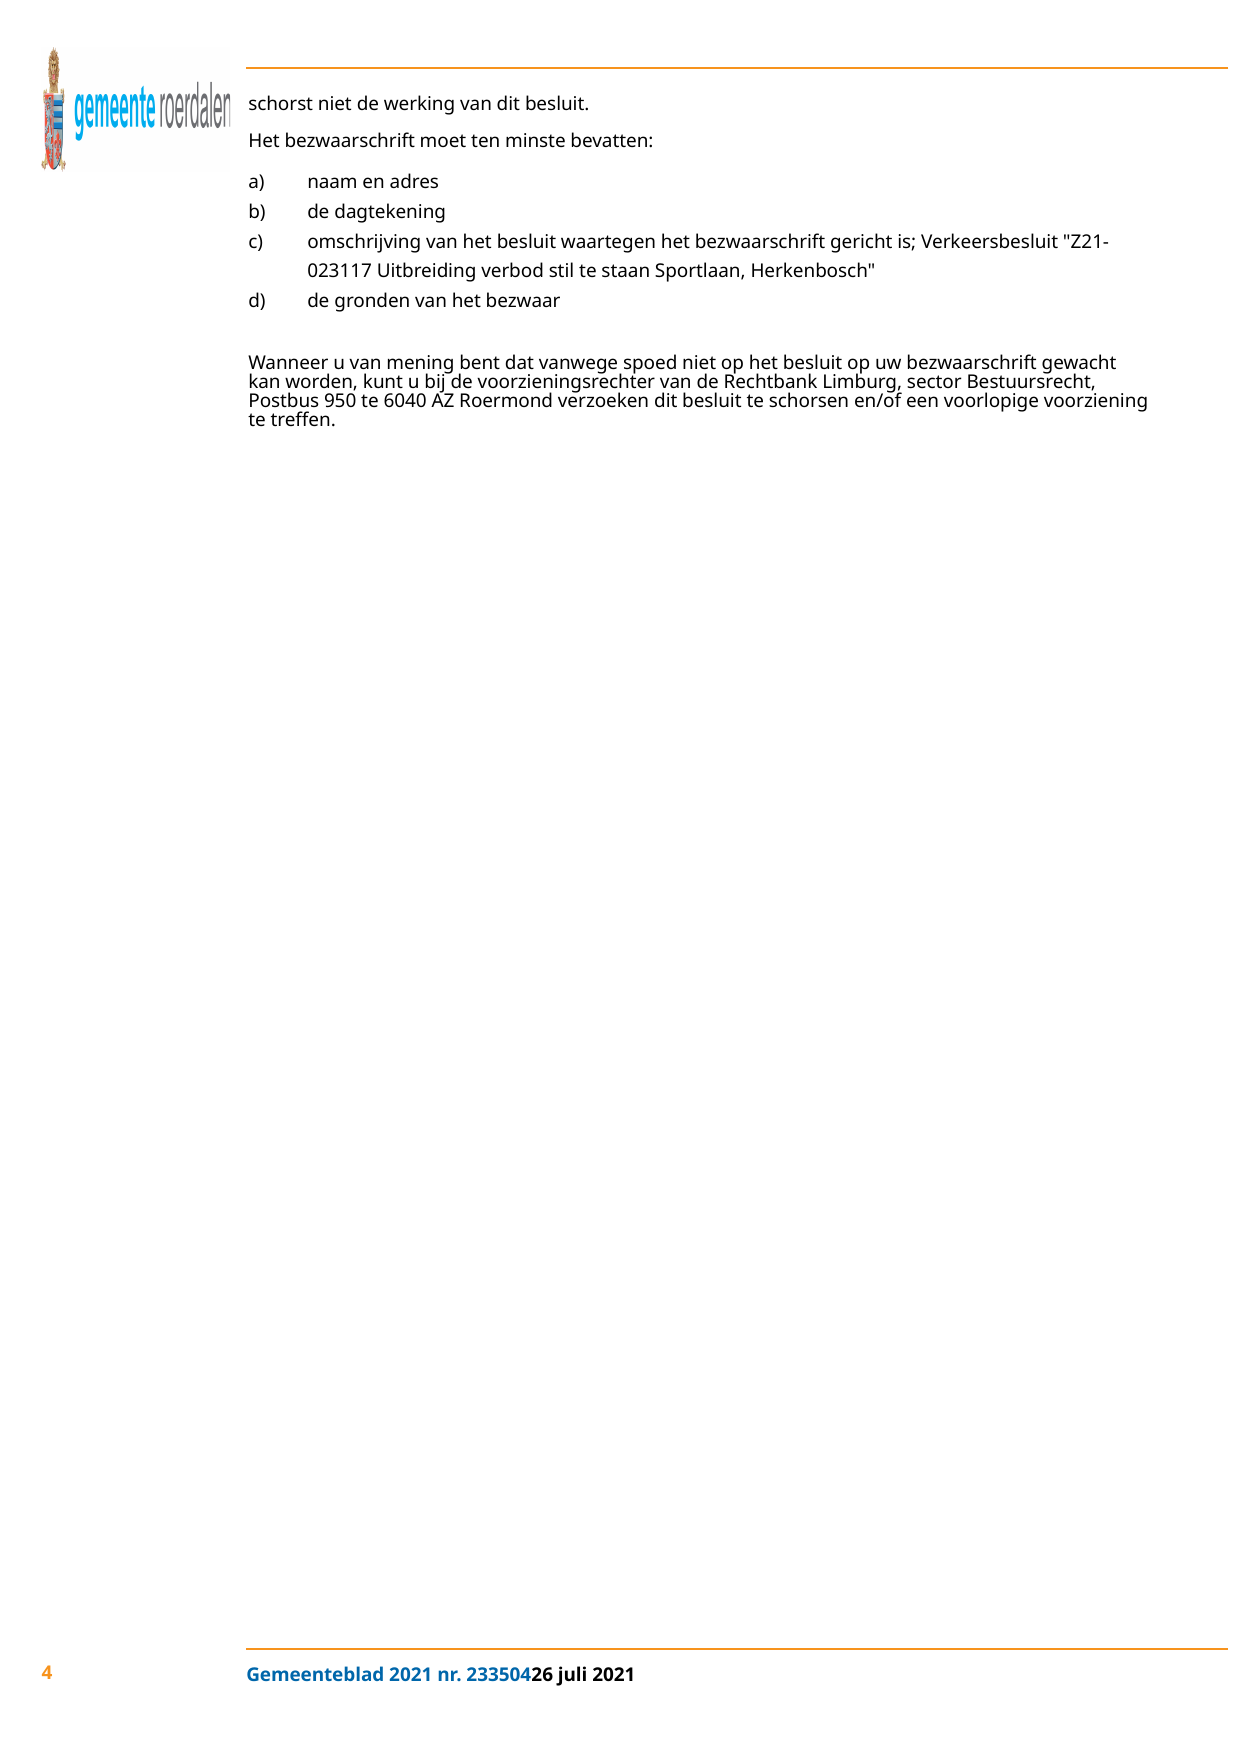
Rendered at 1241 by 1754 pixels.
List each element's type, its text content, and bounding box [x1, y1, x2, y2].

text schorst niet de werking van dit besluit. [248, 95, 1152, 114]
picture [41, 47, 231, 172]
list de gronden van het bezwaar [248, 287, 1152, 313]
list de dagtekening [248, 198, 1152, 224]
text Wanneer u van mening bent dat vanwege spoed niet op het besluit op uw bezwaarschrift gewacht kan worden, kunt u bij de voorzieningsrechter van de Rechtbank Limburg, sector Bestuursrecht, Postbus 950 te 6040 AZ Roermond verzoeken dit besluit te schorsen en/of een voorlopige voorziening te treffen. [248, 354, 1152, 431]
text Het bezwaarschrift moet ten minste bevatten: [248, 132, 1152, 151]
list naam en adres [248, 169, 1152, 194]
list omschrijving van het besluit waartegen het bezwaarschrift gericht is; Verkeersbesluit "Z21-023117 Uitbreiding verbod stil te staan Sportlaan, Herkenbosch" [248, 228, 1152, 283]
